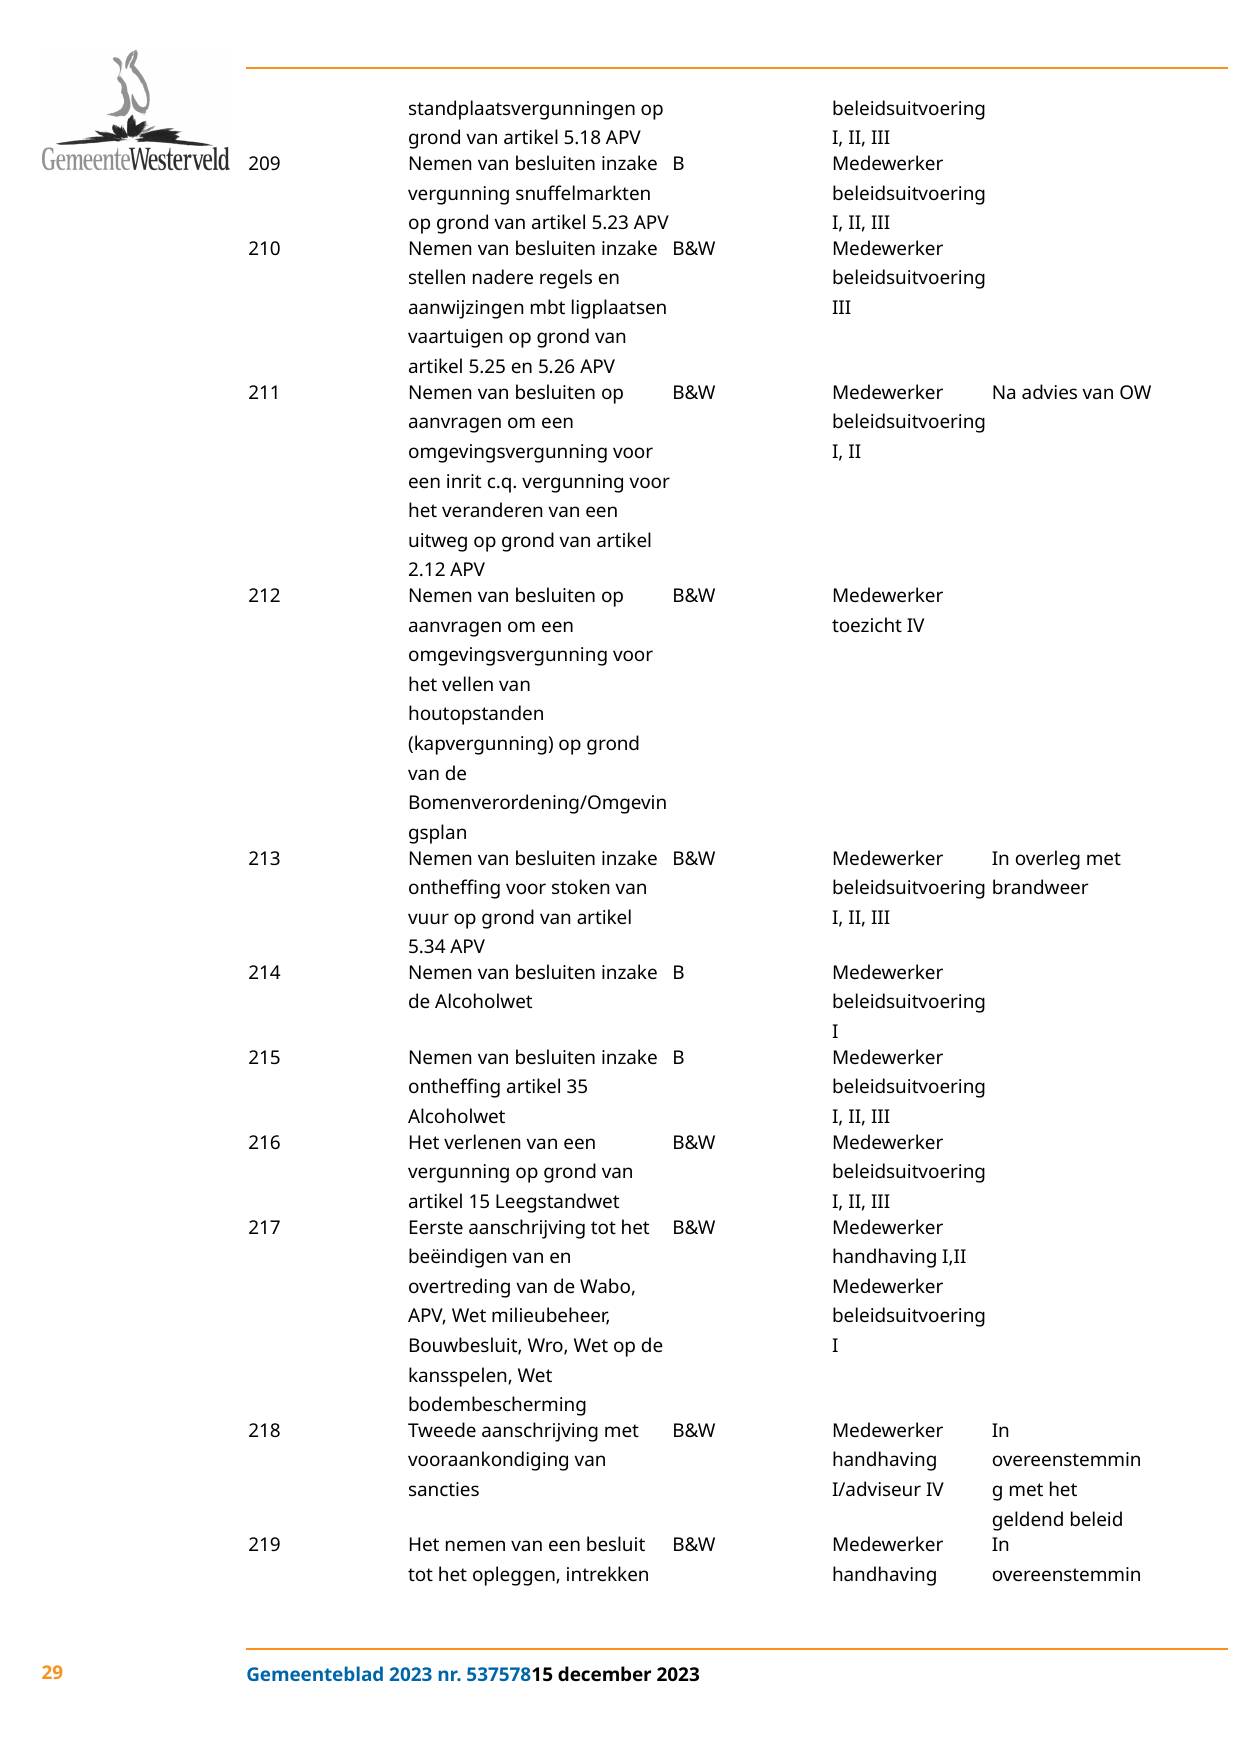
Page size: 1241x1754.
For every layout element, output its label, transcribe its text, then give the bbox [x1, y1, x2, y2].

table_cell B&W [672, 1214, 832, 1417]
table_cell standplaatsvergunningen op grond van artikel 5.18 APV [408, 95, 672, 150]
table_cell Tweede aanschrijving met vooraankondiging van sancties [408, 1417, 672, 1532]
table_cell Nemen van besluiten op aanvragen om een omgevingsvergunning voor het vellen van houtopstanden (kapvergunning) op grond van de Bomenverordening/Omgevingsplan [408, 582, 672, 845]
table_cell B [672, 150, 832, 235]
table_cell Medewerker beleidsuitvoering I, II, III [832, 150, 992, 235]
table_cell Eerste aanschrijving tot het beëindigen van en overtreding van de Wabo, APV, Wet milieubeheer, Bouwbesluit, Wro, Wet op de kansspelen, Wet bodembescherming [408, 1214, 672, 1417]
table_cell beleidsuitvoering I, II, III [832, 95, 992, 150]
table_cell Na advies van OW [992, 379, 1152, 582]
table_cell Medewerker beleidsuitvoering III [832, 235, 992, 379]
table_cell 219 [248, 1532, 408, 1587]
table_cell B&W [672, 845, 832, 959]
table_cell B&W [672, 379, 832, 582]
table_cell [992, 582, 1152, 845]
table_cell [992, 1129, 1152, 1214]
table_cell [992, 150, 1152, 235]
table_cell B&W [672, 1417, 832, 1532]
table_cell 218 [248, 1417, 408, 1532]
table_cell In overleg met brandweer [992, 845, 1152, 959]
table_cell Medewerker beleidsuitvoering I, II, III [832, 845, 992, 959]
table_cell Nemen van besluiten inzake stellen nadere regels en aanwijzingen mbt ligplaatsen vaartuigen op grond van artikel 5.25 en 5.26 APV [408, 235, 672, 379]
table_cell Medewerker beleidsuitvoering I, II [832, 379, 992, 582]
table_cell Medewerker beleidsuitvoering I, II, III [832, 1044, 992, 1129]
table_cell 217 [248, 1214, 408, 1417]
table_cell 210 [248, 235, 408, 379]
table_cell Het nemen van een besluit tot het opleggen, intrekken [408, 1532, 672, 1587]
table_cell 211 [248, 379, 408, 582]
table_cell B [672, 959, 832, 1044]
table_cell In overeenstemming met het geldend beleid [992, 1417, 1152, 1532]
table_cell [992, 1214, 1152, 1417]
table_cell B&W [672, 1129, 832, 1214]
table_cell 212 [248, 582, 408, 845]
table_cell Nemen van besluiten inzake ontheffing voor stoken van vuur op grond van artikel 5.34 APV [408, 845, 672, 959]
table_cell Medewerker handhaving I,II Medewerker beleidsuitvoering I [832, 1214, 992, 1417]
table_cell Het verlenen van een vergunning op grond van artikel 15 Leegstandwet [408, 1129, 672, 1214]
table_cell [992, 235, 1152, 379]
table_cell 213 [248, 845, 408, 959]
table_cell 215 [248, 1044, 408, 1129]
table_cell B&W [672, 1532, 832, 1587]
table_cell Medewerker beleidsuitvoering I [832, 959, 992, 1044]
table_cell Nemen van besluiten op aanvragen om een omgevingsvergunning voor een inrit c.q. vergunning voor het veranderen van een uitweg op grond van artikel 2.12 APV [408, 379, 672, 582]
table_cell 209 [248, 150, 408, 235]
table_cell [992, 959, 1152, 1044]
table_cell [248, 95, 408, 150]
table_cell 216 [248, 1129, 408, 1214]
table_cell Nemen van besluiten inzake de Alcoholwet [408, 959, 672, 1044]
table_cell Medewerker handhaving [832, 1532, 992, 1587]
table_cell Nemen van besluiten inzake ontheffing artikel 35 Alcoholwet [408, 1044, 672, 1129]
table_cell Medewerker beleidsuitvoering I, II, III [832, 1129, 992, 1214]
table_cell B [672, 1044, 832, 1129]
table_cell B&W [672, 235, 832, 379]
table_cell [992, 95, 1152, 150]
table_cell Medewerker handhaving I/adviseur IV [832, 1417, 992, 1532]
table_cell In overeenstemmin [992, 1532, 1152, 1587]
table_cell Medewerker toezicht IV [832, 582, 992, 845]
table_cell B&W [672, 582, 832, 845]
table_cell [672, 95, 832, 150]
table_cell 214 [248, 959, 408, 1044]
table_cell [992, 1044, 1152, 1129]
table_cell Nemen van besluiten inzake vergunning snuffelmarkten op grond van artikel 5.23 APV [408, 150, 672, 235]
picture [41, 47, 231, 172]
